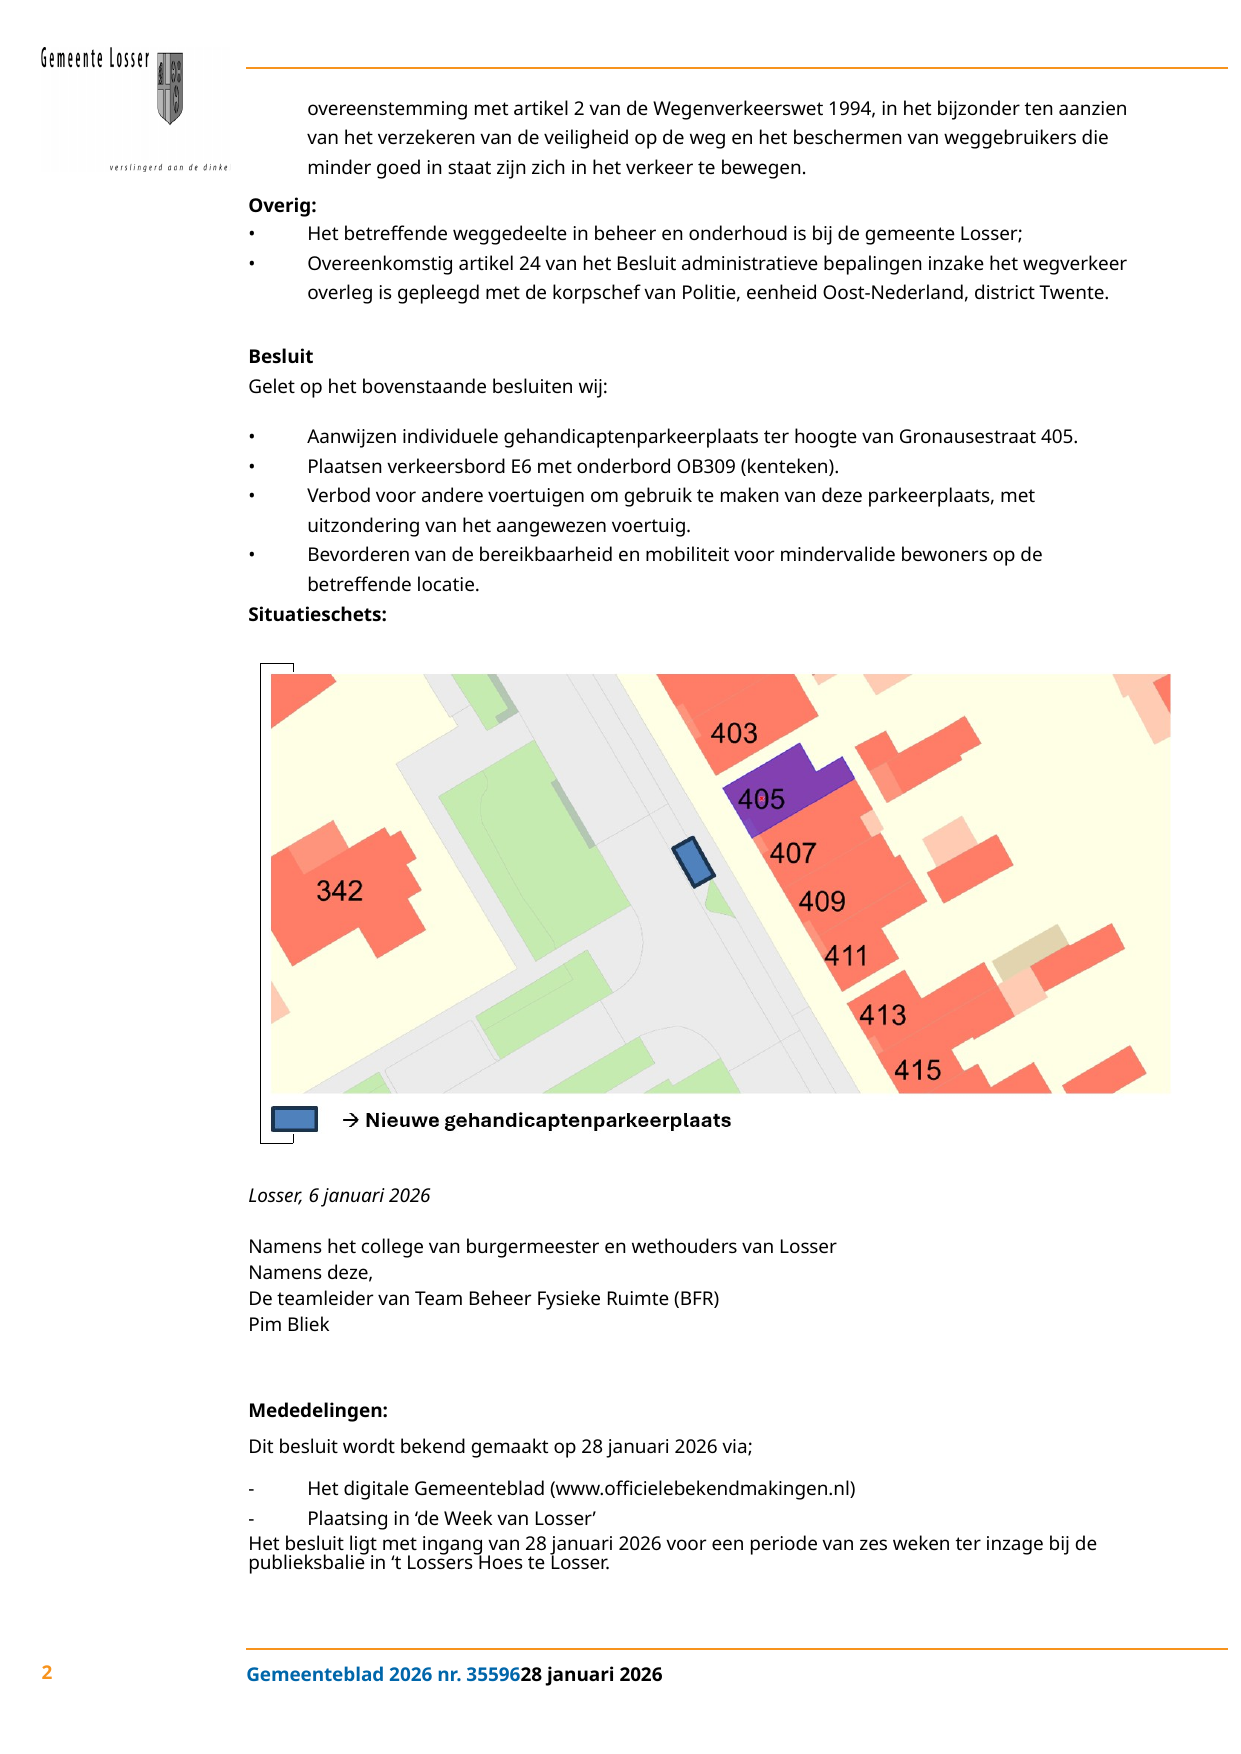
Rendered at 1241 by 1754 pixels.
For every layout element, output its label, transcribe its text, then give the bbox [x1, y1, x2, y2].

text Mededelingen: [248, 1402, 1152, 1421]
text Losser, 6 januari 2026 [248, 1182, 1152, 1208]
text Pim Bliek [248, 1311, 1152, 1336]
list Verbod voor andere voertuigen om gebruik te maken van deze parkeerplaats, met uitzondering van het aangewezen voertuig. [248, 482, 1152, 538]
text Dit besluit wordt bekend gemaakt op 28 januari 2026 via; [248, 1438, 1152, 1458]
text Overig: [248, 192, 1152, 218]
list Het betreffende weggedeelte in beheer en onderhoud is bij de gemeente Losser; [248, 220, 1152, 246]
list overeenstemming met artikel 2 van de Wegenverkeerswet 1994, in het bijzonder ten aanzien van het verzekeren van de veiligheid op de weg en het beschermen van weggebruikers die minder goed in staat zijn zich in het verkeer te bewegen. [248, 95, 1152, 180]
text Besluit [248, 343, 1152, 369]
picture [268, 672, 1173, 1134]
text Namens het college van burgermeester en wethouders van Losser [248, 1233, 1152, 1259]
list Aanwijzen individuele gehandicaptenparkeerplaats ter hoogte van Gronausestraat 405. [248, 423, 1152, 449]
text De teamleider van Team Beheer Fysieke Ruimte (BFR) [248, 1285, 1152, 1311]
picture [41, 47, 231, 172]
text Situatieschets: [248, 601, 1152, 627]
list Het digitale Gemeenteblad (www.officielebekendmakingen.nl) [248, 1476, 1152, 1501]
list Plaatsing in ‘de Week van Losser’ [248, 1505, 1152, 1531]
list Plaatsen verkeersbord E6 met onderbord OB309 (kenteken). [248, 453, 1152, 479]
list Overeenkomstig artikel 24 van het Besluit administratieve bepalingen inzake het wegverkeer overleg is gepleegd met de korpschef van Politie, eenheid Oost-Nederland, district Twente. [248, 250, 1152, 305]
text Gelet op het bovenstaande besluiten wij: [248, 373, 1152, 399]
text Namens deze, [248, 1259, 1152, 1285]
list Bevorderen van de bereikbaarheid en mobiliteit voor mindervalide bewoners op de betreffende locatie. [248, 542, 1152, 597]
text Het besluit ligt met ingang van 28 januari 2026 voor een periode van zes weken ter inzage bij de publieksbalie in ‘t Lossers Hoes te Losser. [248, 1535, 1152, 1573]
